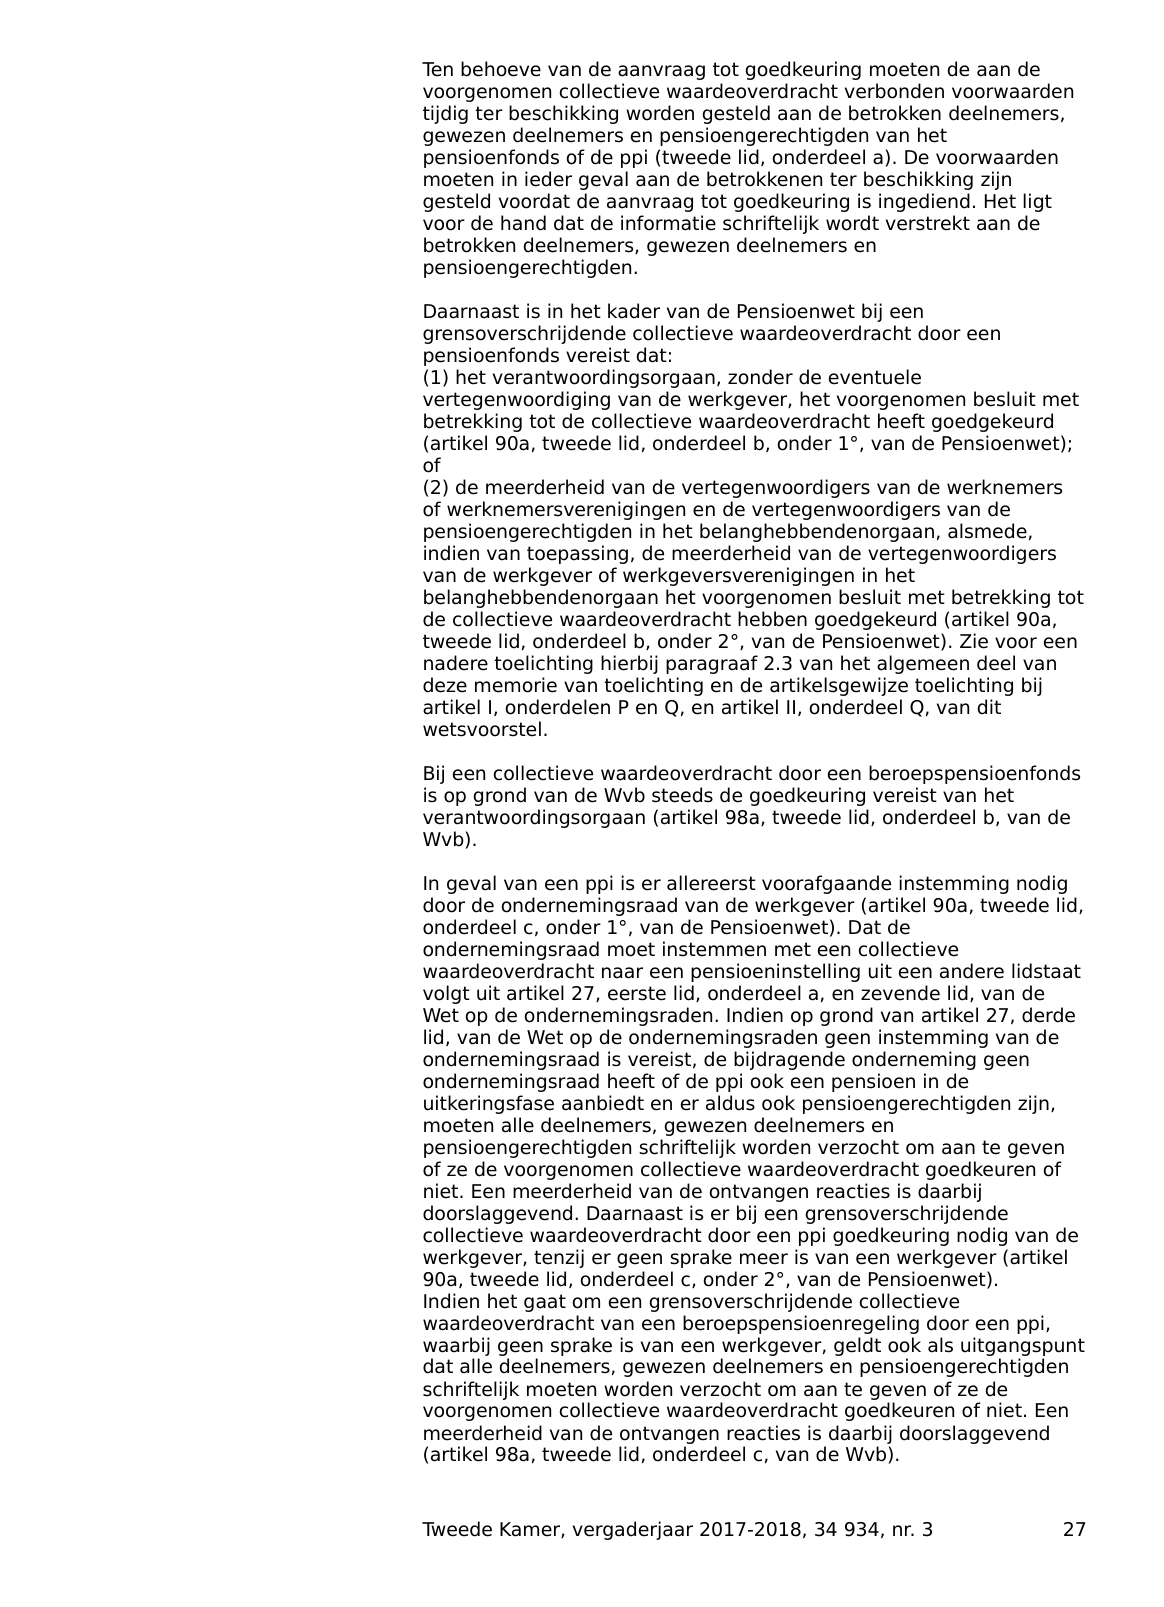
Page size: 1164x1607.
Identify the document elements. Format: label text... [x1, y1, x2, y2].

text In geval van een ppi is er allereerst voorafgaande instemming nodig door de ondernemingsraad van de werkgever (artikel 90a, tweede lid, onderdeel c, onder 1°, van de Pensioenwet). Dat de ondernemingsraad moet instemmen met een collectieve waardeoverdracht naar een pensioeninstelling uit een andere lidstaat volgt uit artikel 27, eerste lid, onderdeel a, en zevende lid, van de Wet op de ondernemingsraden. Indien op grond van artikel 27, derde lid, van de Wet op de ondernemingsraden geen instemming van de ondernemingsraad is vereist, de bijdragende onderneming geen ondernemingsraad heeft of de ppi ook een pensioen in de uitkeringsfase aanbiedt en er aldus ook pensioengerechtigden zijn, moeten alle deelnemers, gewezen deelnemers en pensioengerechtigden schriftelijk worden verzocht om aan te geven of ze de voorgenomen collectieve waardeoverdracht goedkeuren of niet. Een meerderheid van de ontvangen reacties is daarbij doorslaggevend. Daarnaast is er bij een grensoverschrijdende collectieve waardeoverdracht door een ppi goedkeuring nodig van de werkgever, tenzij er geen sprake meer is van een werkgever (artikel 90a, tweede lid, onderdeel c, onder 2°, van de Pensioenwet). [422, 873, 1087, 1291]
text Indien het gaat om een grensoverschrijdende collectieve waardeoverdracht van een beroepspensioenregeling door een ppi, waarbij geen sprake is van een werkgever, geldt ook als uitgangspunt dat alle deelnemers, gewezen deelnemers en pensioengerechtigden schriftelijk moeten worden verzocht om aan te geven of ze de voorgenomen collectieve waardeoverdracht goedkeuren of niet. Een meerderheid van de ontvangen reacties is daarbij doorslaggevend (artikel 98a, tweede lid, onderdeel c, van de Wvb). [422, 1291, 1087, 1466]
text Bij een collectieve waardeoverdracht door een beroepspensioenfonds is op grond van de Wvb steeds de goedkeuring vereist van het verantwoordingsorgaan (artikel 98a, tweede lid, onderdeel b, van de Wvb). [422, 763, 1087, 851]
text (2) de meerderheid van de vertegenwoordigers van de werknemers of werknemersverenigingen en de vertegenwoordigers van de pensioengerechtigden in het belanghebbendenorgaan, alsmede, indien van toepassing, de meerderheid van de vertegenwoordigers van de werkgever of werkgeversverenigingen in het belanghebbendenorgaan het voorgenomen besluit met betrekking tot de collectieve waardeoverdracht hebben goedgekeurd (artikel 90a, tweede lid, onderdeel b, onder 2°, van de Pensioenwet). Zie voor een nadere toelichting hierbij paragraaf 2.3 van het algemeen deel van deze memorie van toelichting en de artikelsgewijze toelichting bij artikel I, onderdelen P en Q, en artikel II, onderdeel Q, van dit wetsvoorstel. [422, 477, 1087, 741]
text (1) het verantwoordingsorgaan, zonder de eventuele vertegenwoordiging van de werkgever, het voorgenomen besluit met betrekking tot de collectieve waardeoverdracht heeft goedgekeurd (artikel 90a, tweede lid, onderdeel b, onder 1°, van de Pensioenwet); of [422, 367, 1087, 477]
text Daarnaast is in het kader van de Pensioenwet bij een grensoverschrijdende collectieve waardeoverdracht door een pensioenfonds vereist dat: [422, 301, 1087, 367]
text Ten behoeve van de aanvraag tot goedkeuring moeten de aan de voorgenomen collectieve waardeoverdracht verbonden voorwaarden tijdig ter beschikking worden gesteld aan de betrokken deelnemers, gewezen deelnemers en pensioengerechtigden van het pensioenfonds of de ppi (tweede lid, onderdeel a). De voorwaarden moeten in ieder geval aan de betrokkenen ter beschikking zijn gesteld voordat de aanvraag tot goedkeuring is ingediend. Het ligt voor de hand dat de informatie schriftelijk wordt verstrekt aan de betrokken deelnemers, gewezen deelnemers en pensioengerechtigden. [422, 59, 1087, 279]
